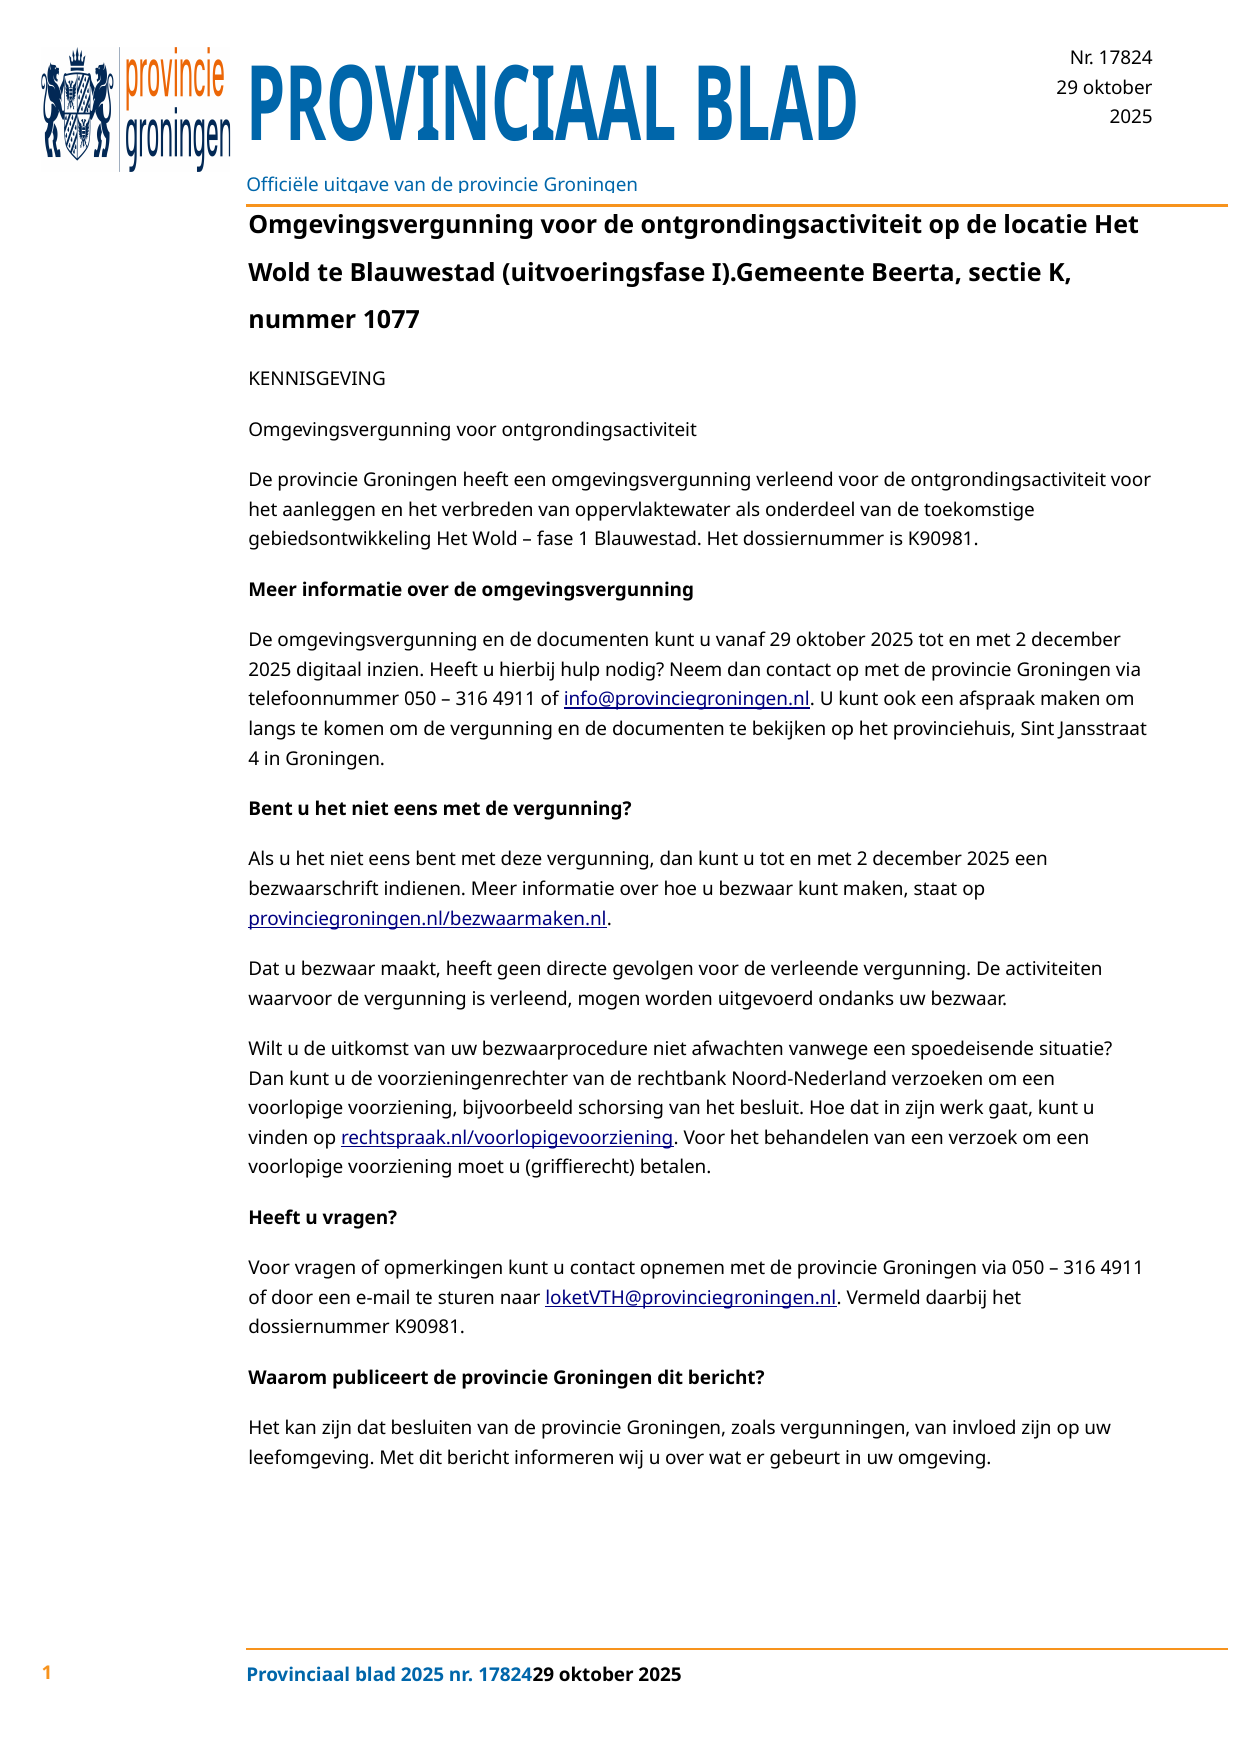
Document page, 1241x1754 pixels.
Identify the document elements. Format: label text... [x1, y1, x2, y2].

text Het kan zijn dat besluiten van de provincie Groningen, zoals vergunningen, van invloed zijn op uw leefomgeving. Met dit bericht informeren wij u over wat er gebeurt in uw omgeving. [248, 1414, 1152, 1469]
text Als u het niet eens bent met deze vergunning, dan kunt u tot en met 2 december 2025 een bezwaarschrift indienen. Meer informatie over hoe u bezwaar kunt maken, staat op provinciegroningen.nl/bezwaarmaken.nl. [248, 846, 1152, 930]
text Omgevingsvergunning voor de ontgrondingsactiviteit op de locatie Het Wold te Blauwestad (uitvoeringsfase I).Gemeente Beerta, sectie K, nummer 1077 [248, 207, 1152, 336]
text Heeft u vragen? [248, 1204, 1152, 1229]
text De omgevingsvergunning en de documenten kunt u vanaf 29 oktober 2025 tot en met 2 december 2025 digitaal inzien. Heeft u hierbij hulp nodig? Neem dan contact op met de provincie Groningen via telefoonnummer 050 – 316 4911 of info@provinciegroningen.nl. U kunt ook een afspraak maken om langs te komen om de vergunning en de documenten te bekijken op het provinciehuis, Sint Jansstraat 4 in Groningen. [248, 626, 1152, 770]
text Waarom publiceert de provincie Groningen dit bericht? [248, 1364, 1152, 1389]
text KENNISGEVING [248, 366, 1152, 391]
text Bent u het niet eens met de vergunning? [248, 795, 1152, 821]
text De provincie Groningen heeft een omgevingsvergunning verleend voor de ontgrondingsactiviteit voor het aanleggen en het verbreden van oppervlaktewater als onderdeel van de toekomstige gebiedsontwikkeling Het Wold – fase 1 Blauwestad. Het dossiernummer is K90981. [248, 466, 1152, 551]
text Omgevingsvergunning voor ontgrondingsactiviteit [248, 416, 1152, 442]
text Wilt u de uitkomst van uw bezwaarprocedure niet afwachten vanwege een spoedeisende situatie? Dan kunt u de voorzieningenrechter van de rechtbank Noord-Nederland verzoeken om een voorlopige voorziening, bijvoorbeeld schorsing van het besluit. Hoe dat in zijn werk gaat, kunt u vinden op rechtspraak.nl/voorlopigevoorziening. Voor het behandelen van een verzoek om een voorlopige voorziening moet u (griffierecht) betalen. [248, 1035, 1152, 1179]
text Voor vragen of opmerkingen kunt u contact opnemen met de provincie Groningen via 050 – 316 4911 of door een e-mail te sturen naar loketVTH@provinciegroningen.nl. Vermeld daarbij het dossiernummer K90981. [248, 1254, 1152, 1339]
text Meer informatie over de omgevingsvergunning [248, 576, 1152, 602]
text Dat u bezwaar maakt, heeft geen directe gevolgen voor de verleende vergunning. De activiteiten waarvoor de vergunning is verleend, mogen worden uitgevoerd ondanks uw bezwaar. [248, 955, 1152, 1010]
picture [41, 47, 231, 172]
